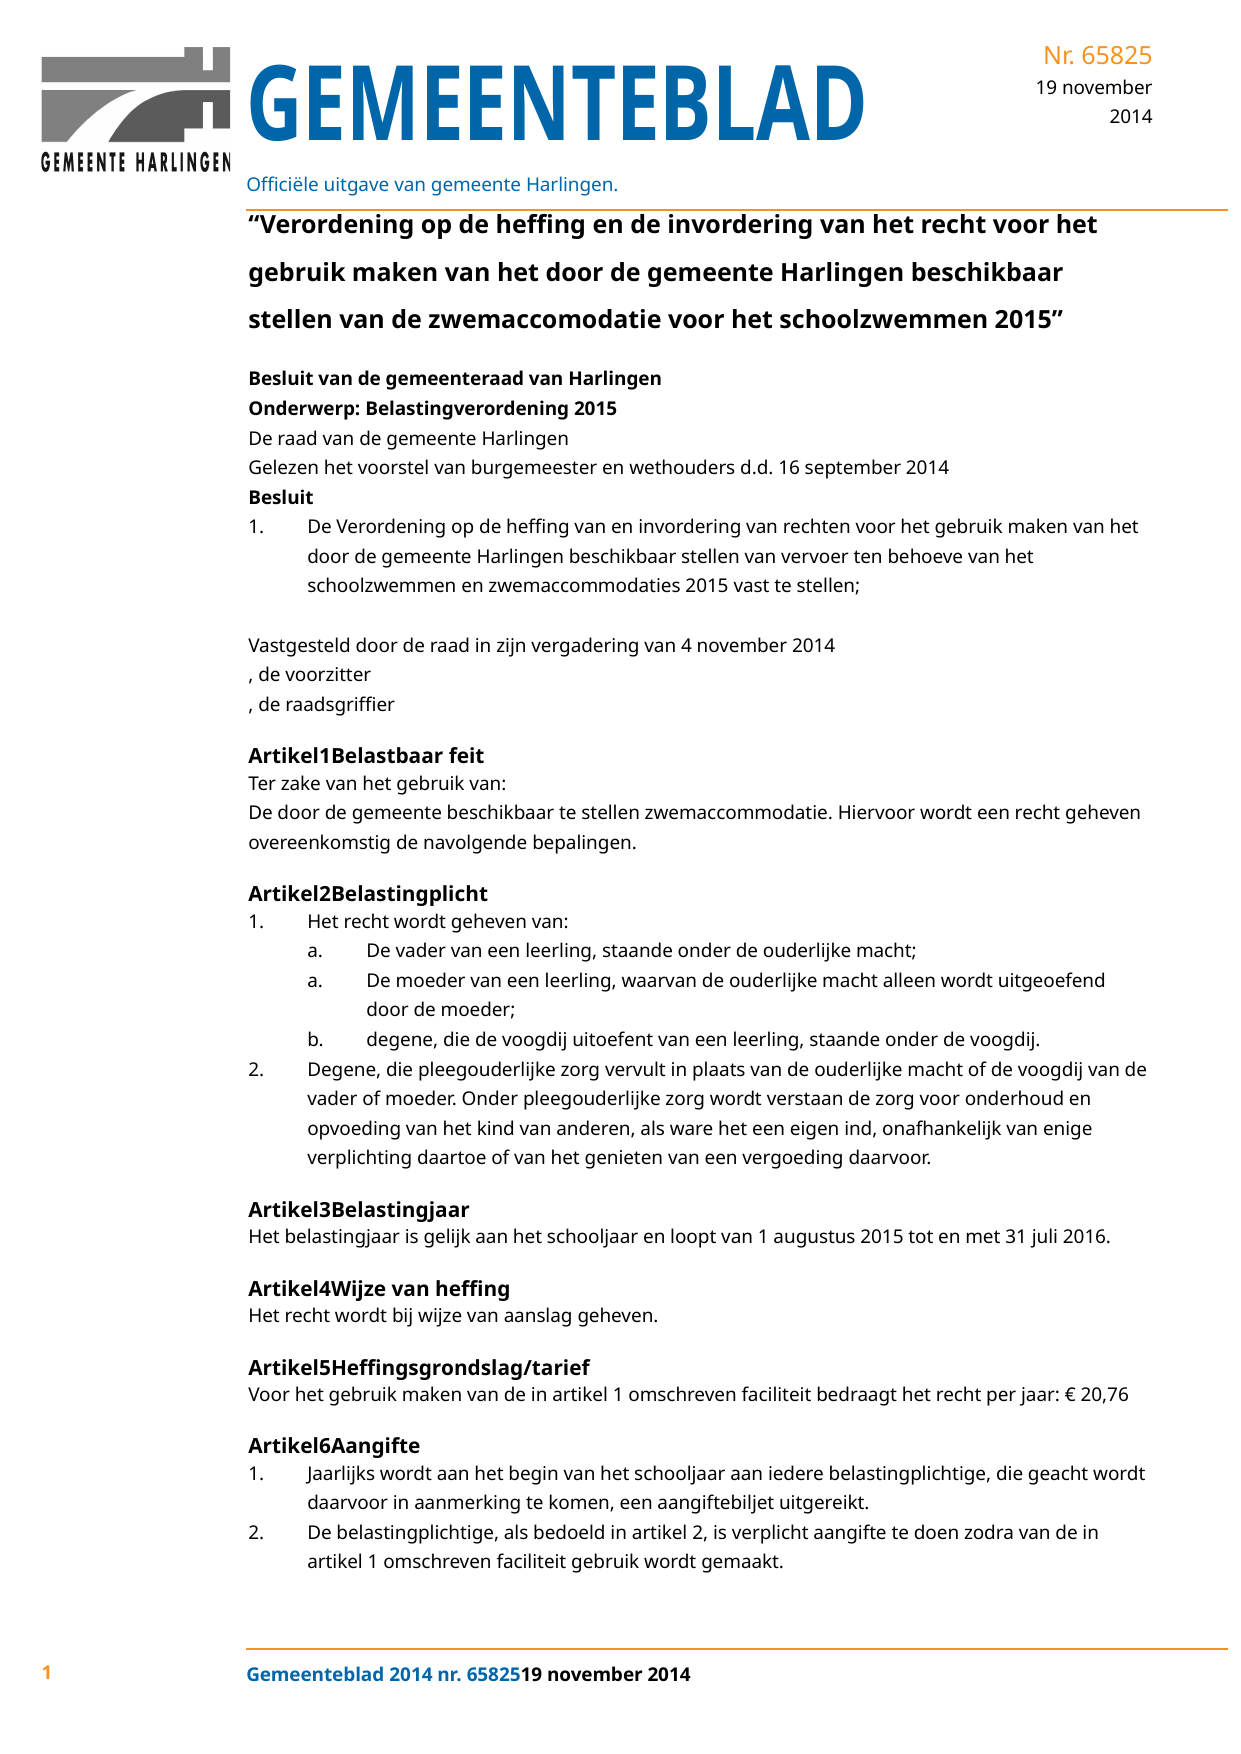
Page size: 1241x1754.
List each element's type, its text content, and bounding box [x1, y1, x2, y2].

text , de raadsgriffier [248, 691, 1152, 717]
text Besluit van de gemeenteraad van Harlingen [248, 366, 1152, 391]
text Artikel3Belastingjaar [248, 1195, 1152, 1223]
text Besluit [248, 484, 1152, 509]
text Ter zake van het gebruik van: [248, 770, 1152, 796]
text Artikel2Belastingplicht [248, 879, 1152, 908]
text De raad van de gemeente Harlingen [248, 425, 1152, 450]
list Het recht wordt geheven van: [248, 908, 1152, 933]
text , de voorzitter [248, 661, 1152, 687]
text Onderwerp: Belastingverordening 2015 [248, 395, 1152, 421]
list Jaarlijks wordt aan het begin van het schooljaar aan iedere belastingplichtige, die geacht wordt daarvoor in aanmerking te komen, een aangiftebiljet uitgereikt. [248, 1460, 1152, 1515]
text Artikel4Wijze van heffing [248, 1274, 1152, 1302]
list Degene, die pleegouderlijke zorg vervult in plaats van de ouderlijke macht of de voogdij van de vader of moeder. Onder pleegouderlijke zorg wordt verstaan de zorg voor onderhoud en opvoeding van het kind van anderen, als ware het een eigen ind, onafhankelijk van enige verplichting daartoe of van het genieten van een vergoeding daarvoor. [248, 1056, 1152, 1170]
text De door de gemeente beschikbaar te stellen zwemaccommodatie. Hiervoor wordt een recht geheven overeenkomstig de navolgende bepalingen. [248, 799, 1152, 855]
list De Verordening op de heffing van en invordering van rechten voor het gebruik maken van het door de gemeente Harlingen beschikbaar stellen van vervoer ten behoeve van het schoolzwemmen en zwemaccommodaties 2015 vast te stellen; [248, 513, 1152, 598]
list De vader van een leerling, staande onder de ouderlijke macht; [307, 937, 1152, 963]
text Artikel6Aangifte [248, 1431, 1152, 1460]
list De moeder van een leerling, waarvan de ouderlijke macht alleen wordt uitgeoefend door de moeder; [307, 967, 1152, 1022]
text Gelezen het voorstel van burgemeester en wethouders d.d. 16 september 2014 [248, 454, 1152, 480]
text “Verordening op de heffing en de invordering van het recht voor het gebruik maken van het door de gemeente Harlingen beschikbaar stellen van de zwemaccomodatie voor het schoolzwemmen 2015” [248, 211, 1152, 336]
list degene, die de voogdij uitoefent van een leerling, staande onder de voogdij. [307, 1026, 1152, 1052]
text Vastgesteld door de raad in zijn vergadering van 4 november 2014 [248, 632, 1152, 657]
text Het recht wordt bij wijze van aanslag geheven. [248, 1302, 1152, 1328]
text Artikel1Belastbaar feit [248, 741, 1152, 770]
picture [41, 47, 231, 172]
text Het belastingjaar is gelijk aan het schooljaar en loopt van 1 augustus 2015 tot en met 31 juli 2016. [248, 1223, 1152, 1249]
text Artikel5Heffingsgrondslag/tarief [248, 1353, 1152, 1381]
list De belastingplichtige, als bedoeld in artikel 2, is verplicht aangifte te doen zodra van de in artikel 1 omschreven faciliteit gebruik wordt gemaakt. [248, 1519, 1152, 1574]
text Voor het gebruik maken van de in artikel 1 omschreven faciliteit bedraagt het recht per jaar: € 20,76 [248, 1381, 1152, 1407]
